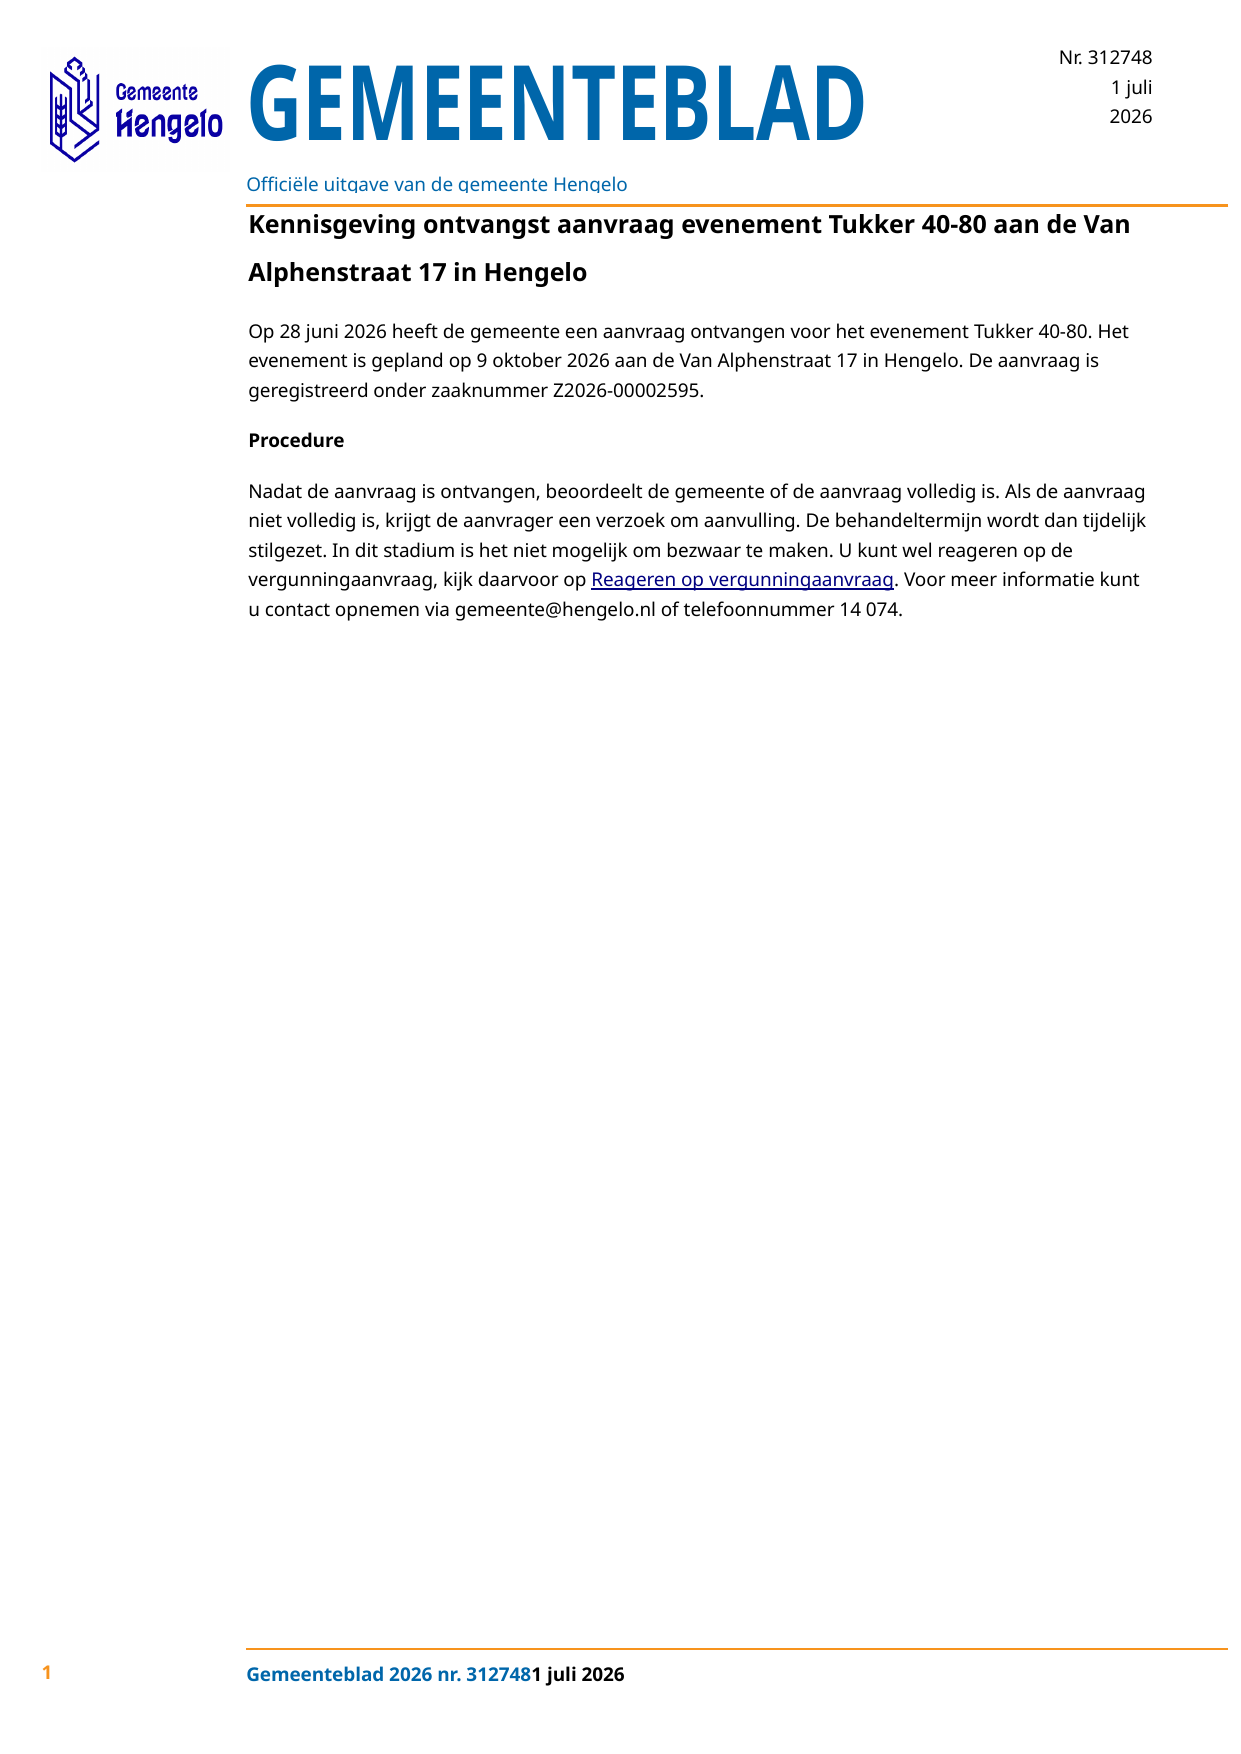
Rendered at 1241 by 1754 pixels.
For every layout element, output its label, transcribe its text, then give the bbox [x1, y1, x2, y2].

text Kennisgeving ontvangst aanvraag evenement Tukker 40-80 aan de Van Alphenstraat 17 in Hengelo [248, 207, 1152, 288]
text Op 28 juni 2026 heeft de gemeente een aanvraag ontvangen voor het evenement Tukker 40-80. Het evenement is gepland op 9 oktober 2026 aan de Van Alphenstraat 17 in Hengelo. De aanvraag is geregistreerd onder zaaknummer Z2026-00002595. [248, 318, 1152, 403]
text Procedure [248, 427, 1152, 453]
text Nadat de aanvraag is ontvangen, beoordeelt de gemeente of de aanvraag volledig is. Als de aanvraag niet volledig is, krijgt de aanvrager een verzoek om aanvulling. De behandeltermijn wordt dan tijdelijk stilgezet. In dit stadium is het niet mogelijk om bezwaar te maken. U kunt wel reageren op de vergunningaanvraag, kijk daarvoor op Reageren op vergunningaanvraag. Voor meer informatie kunt u contact opnemen via gemeente@hengelo.nl of telefoonnummer 14 074. [248, 478, 1152, 622]
picture [41, 47, 231, 172]
